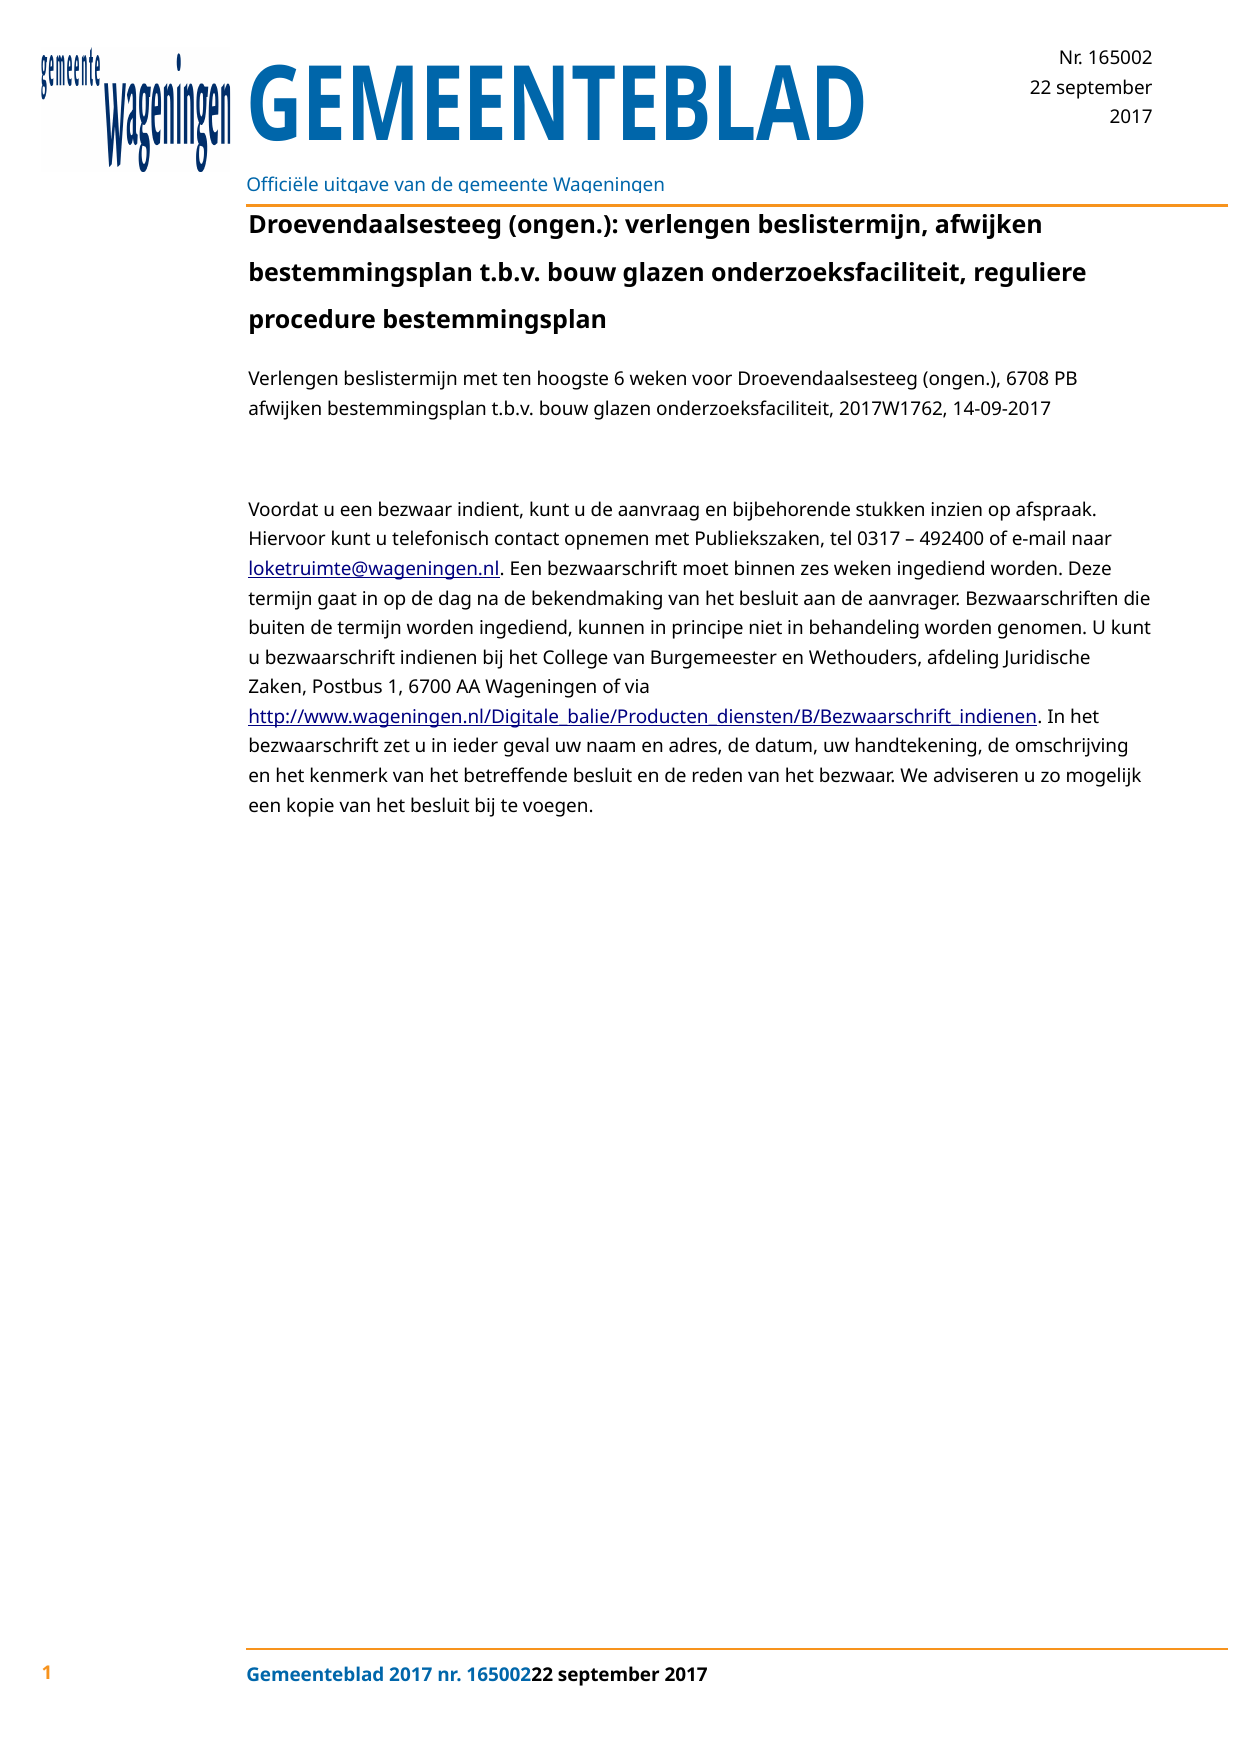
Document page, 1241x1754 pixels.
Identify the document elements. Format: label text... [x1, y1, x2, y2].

text Droevendaalsesteeg (ongen.): verlengen beslistermijn, afwijken bestemmingsplan t.b.v. bouw glazen onderzoeksfaciliteit, reguliere procedure bestemmingsplan [248, 207, 1152, 336]
text Voordat u een bezwaar indient, kunt u de aanvraag en bijbehorende stukken inzien op afspraak. Hiervoor kunt u telefonisch contact opnemen met Publiekszaken, tel 0317 – 492400 of e-mail naar loketruimte@wageningen.nl. Een bezwaarschrift moet binnen zes weken ingediend worden. Deze termijn gaat in op de dag na de bekendmaking van het besluit aan de aanvrager. Bezwaarschriften die buiten de termijn worden ingediend, kunnen in principe niet in behandeling worden genomen. U kunt u bezwaarschrift indienen bij het College van Burgemeester en Wethouders, afdeling Juridische Zaken, Postbus 1, 6700 AA Wageningen of via http://www.wageningen.nl/Digitale_balie/Producten_diensten/B/Bezwaarschrift_indienen. In het bezwaarschrift zet u in ieder geval uw naam en adres, de datum, uw handtekening, de omschrijving en het kenmerk van het betreffende besluit en de reden van het bezwaar. We adviseren u zo mogelijk een kopie van het besluit bij te voegen. [248, 496, 1152, 817]
picture [41, 47, 231, 172]
text Verlengen beslistermijn met ten hoogste 6 weken voor Droevendaalsesteeg (ongen.), 6708 PB afwijken bestemmingsplan t.b.v. bouw glazen onderzoeksfaciliteit, 2017W1762, 14-09-2017 [248, 366, 1152, 421]
